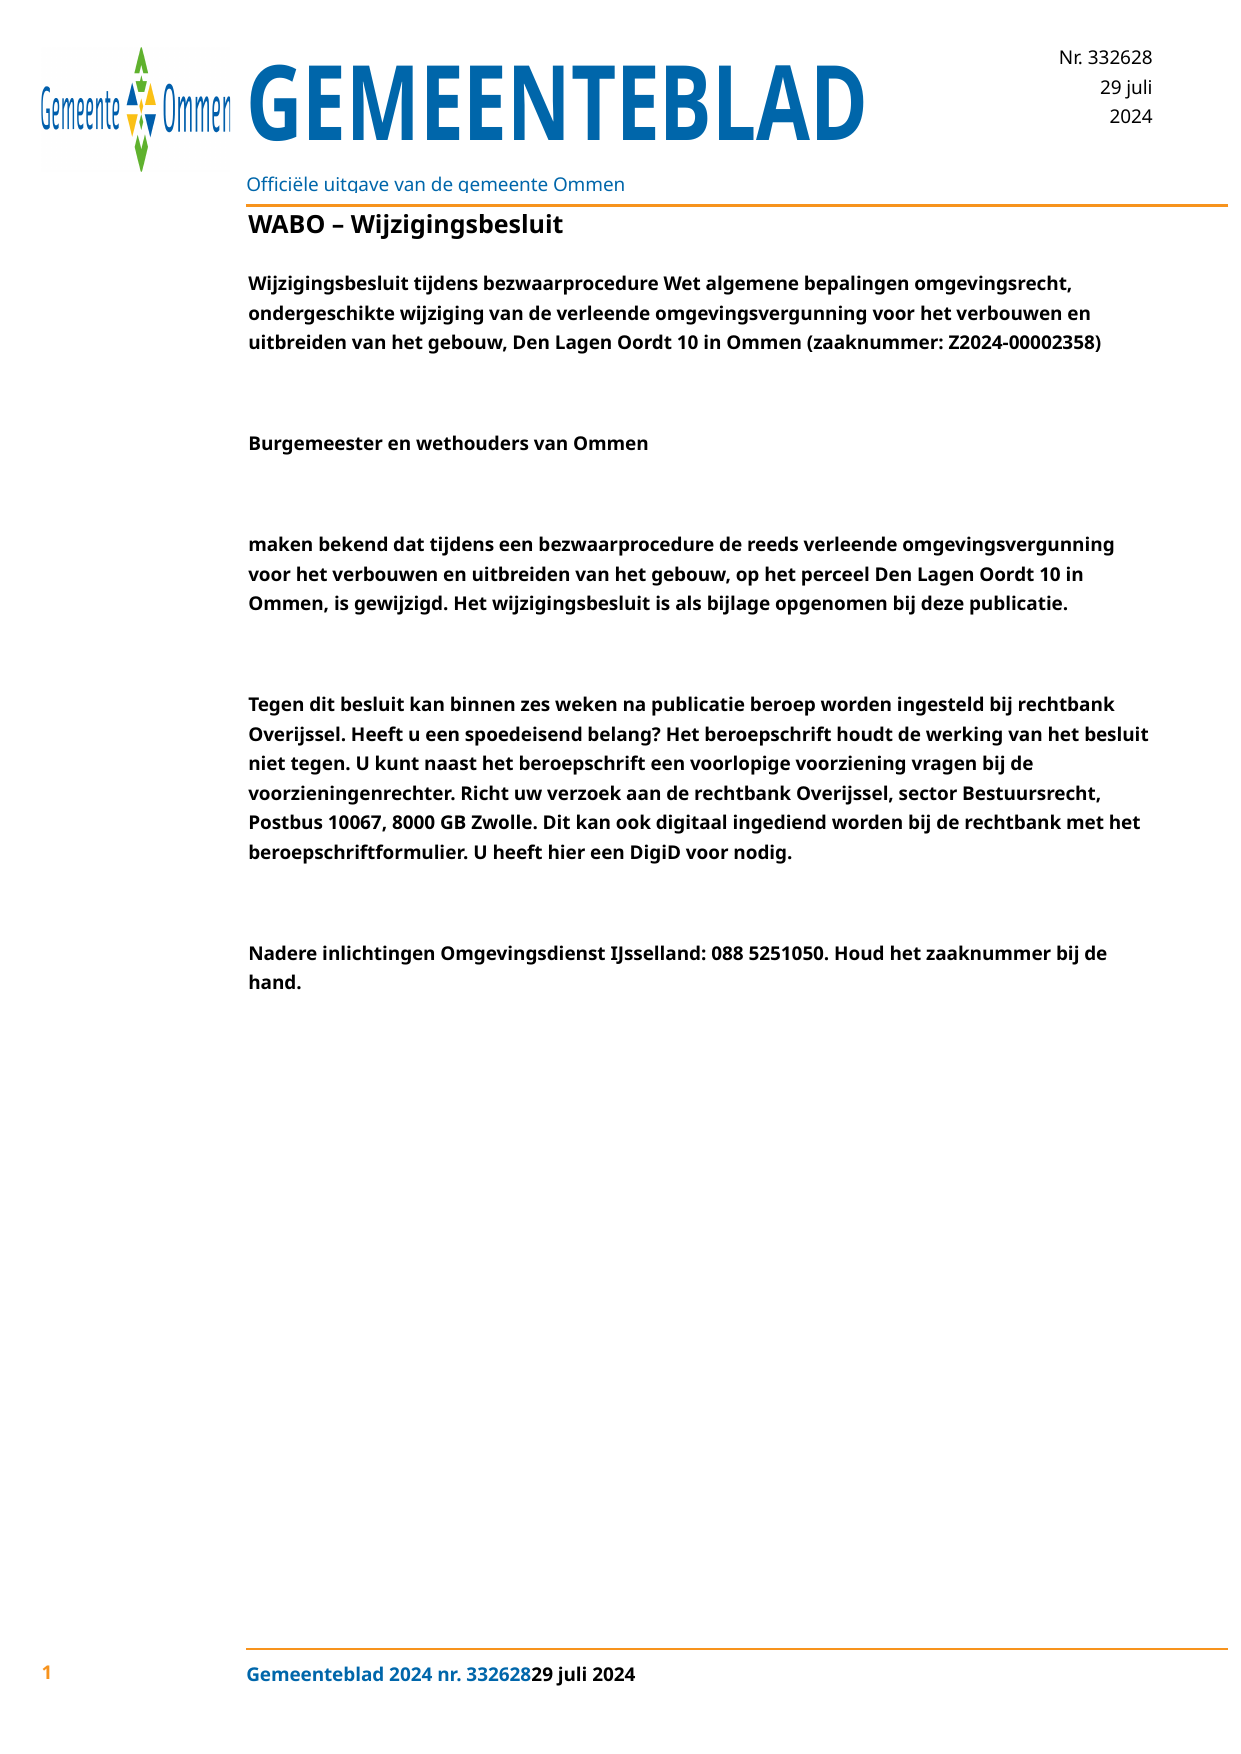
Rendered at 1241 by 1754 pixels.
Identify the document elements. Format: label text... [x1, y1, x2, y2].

text Burgemeester en wethouders van Ommen [248, 430, 1152, 456]
text maken bekend dat tijdens een bezwaarprocedure de reeds verleende omgevingsvergunning voor het verbouwen en uitbreiden van het gebouw, op het perceel Den Lagen Oordt 10 in Ommen, is gewijzigd. Het wijzigingsbesluit is als bijlage opgenomen bij deze publicatie. [248, 531, 1152, 616]
text Tegen dit besluit kan binnen zes weken na publicatie beroep worden ingesteld bij rechtbank Overijssel. Heeft u een spoedeisend belang? Het beroepschrift houdt de werking van het besluit niet tegen. U kunt naast het beroepschrift een voorlopige voorziening vragen bij de voorzieningenrechter. Richt uw verzoek aan de rechtbank Overijssel, sector Bestuursrecht, Postbus 10067, 8000 GB Zwolle. Dit kan ook digitaal ingediend worden bij de rechtbank met het beroepschriftformulier. U heeft hier een DigiD voor nodig. [248, 691, 1152, 865]
text Nadere inlichtingen Omgevingsdienst IJsselland: 088 5251050. Houd het zaaknummer bij de hand. [248, 940, 1152, 995]
picture [41, 47, 231, 172]
text Wijzigingsbesluit tijdens bezwaarprocedure Wet algemene bepalingen omgevingsrecht, ondergeschikte wijziging van de verleende omgevingsvergunning voor het verbouwen en uitbreiden van het gebouw, Den Lagen Oordt 10 in Ommen (zaaknummer: Z2024-00002358) [248, 270, 1152, 355]
text WABO – Wijzigingsbesluit [248, 207, 1152, 241]
